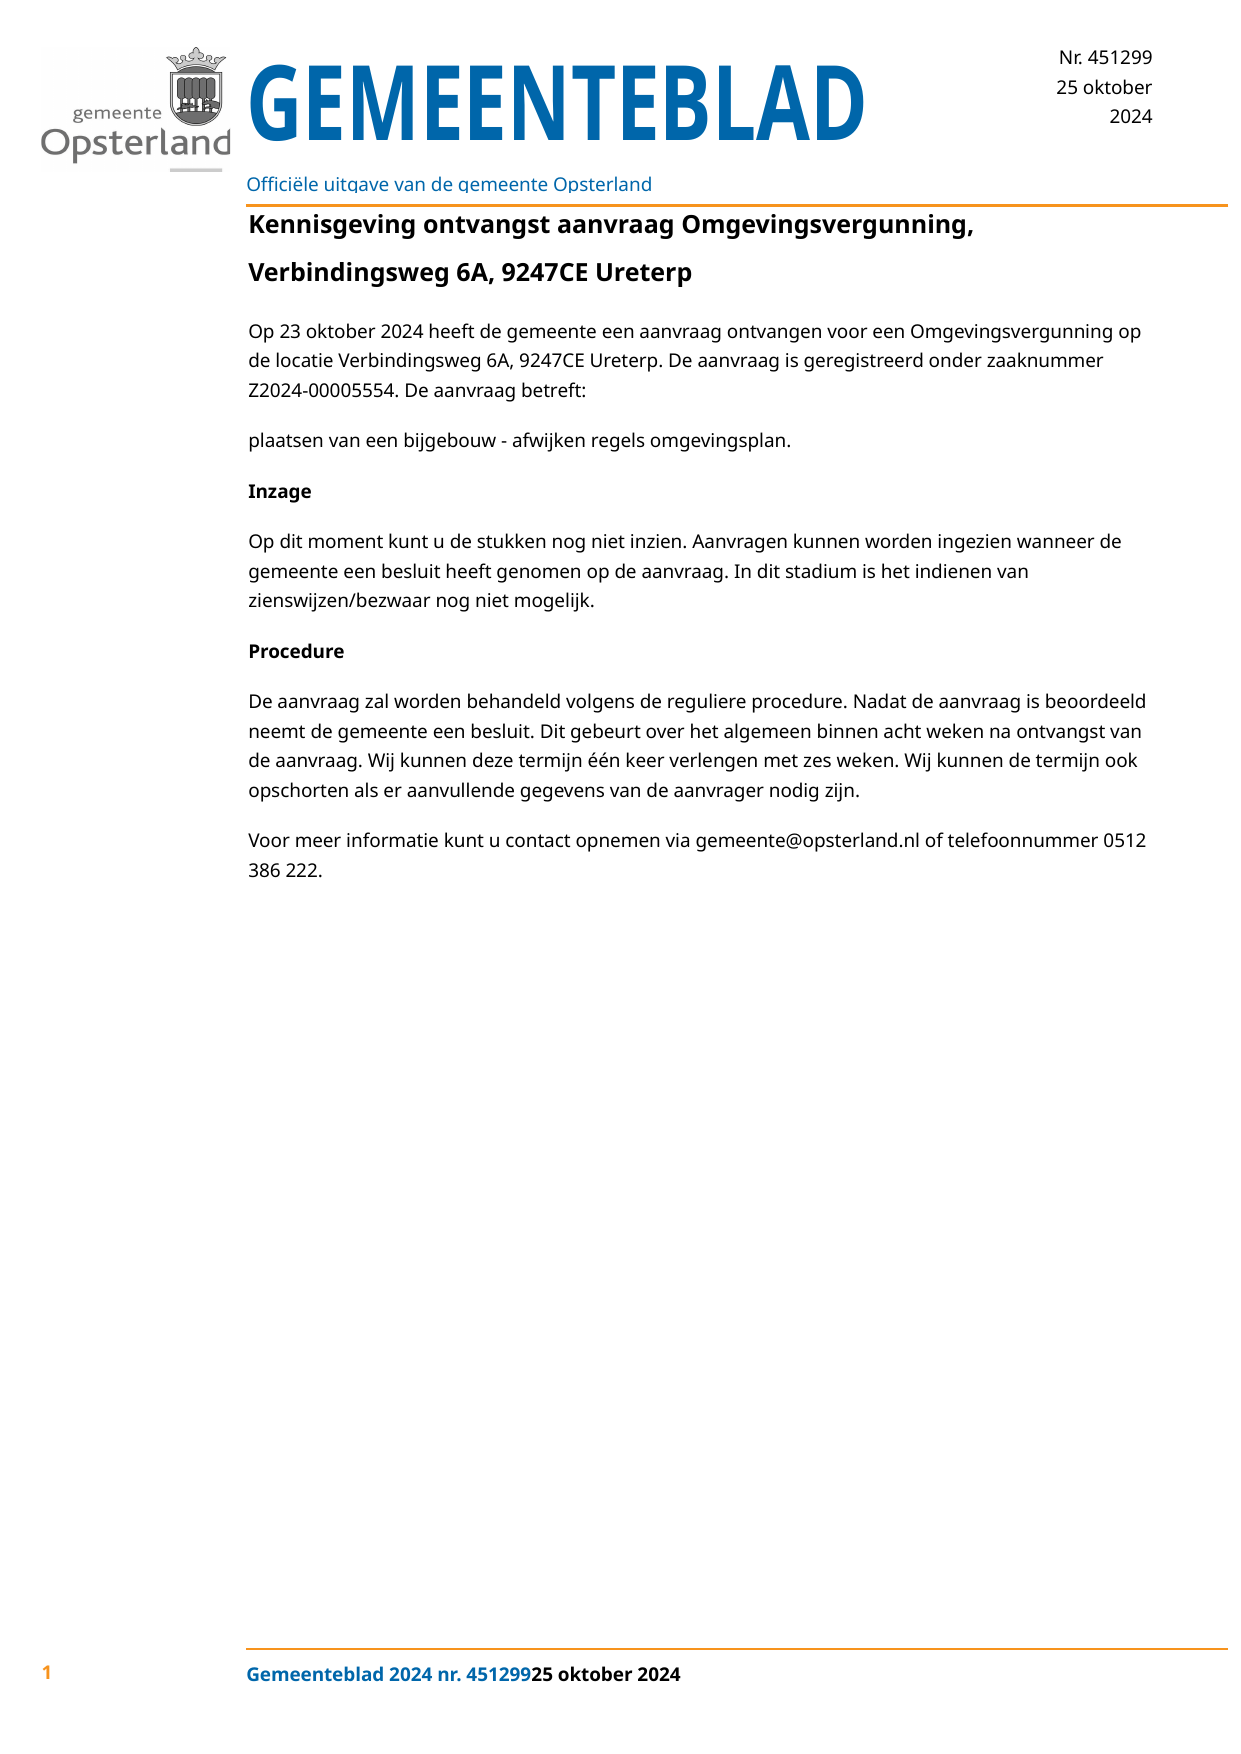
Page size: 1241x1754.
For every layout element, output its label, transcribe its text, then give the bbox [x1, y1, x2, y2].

text Procedure [248, 638, 1152, 664]
text plaatsen van een bijgebouw - afwijken regels omgevingsplan. [248, 427, 1152, 453]
picture [41, 47, 231, 172]
text Op dit moment kunt u de stukken nog niet inzien. Aanvragen kunnen worden ingezien wanneer de gemeente een besluit heeft genomen op de aanvraag. In dit stadium is het indienen van zienswijzen/bezwaar nog niet mogelijk. [248, 528, 1152, 613]
text Op 23 oktober 2024 heeft de gemeente een aanvraag ontvangen voor een Omgevingsvergunning op de locatie Verbindingsweg 6A, 9247CE Ureterp. De aanvraag is geregistreerd onder zaaknummer Z2024-00005554. De aanvraag betreft: [248, 318, 1152, 403]
text De aanvraag zal worden behandeld volgens de reguliere procedure. Nadat de aanvraag is beoordeeld neemt de gemeente een besluit. Dit gebeurt over het algemeen binnen acht weken na ontvangst van de aanvraag. Wij kunnen deze termijn één keer verlengen met zes weken. Wij kunnen de termijn ook opschorten als er aanvullende gegevens van de aanvrager nodig zijn. [248, 688, 1152, 803]
text Kennisgeving ontvangst aanvraag Omgevingsvergunning, Verbindingsweg 6A, 9247CE Ureterp [248, 207, 1152, 288]
text Voor meer informatie kunt u contact opnemen via gemeente@opsterland.nl of telefoonnummer 0512 386 222. [248, 827, 1152, 883]
text Inzage [248, 478, 1152, 504]
